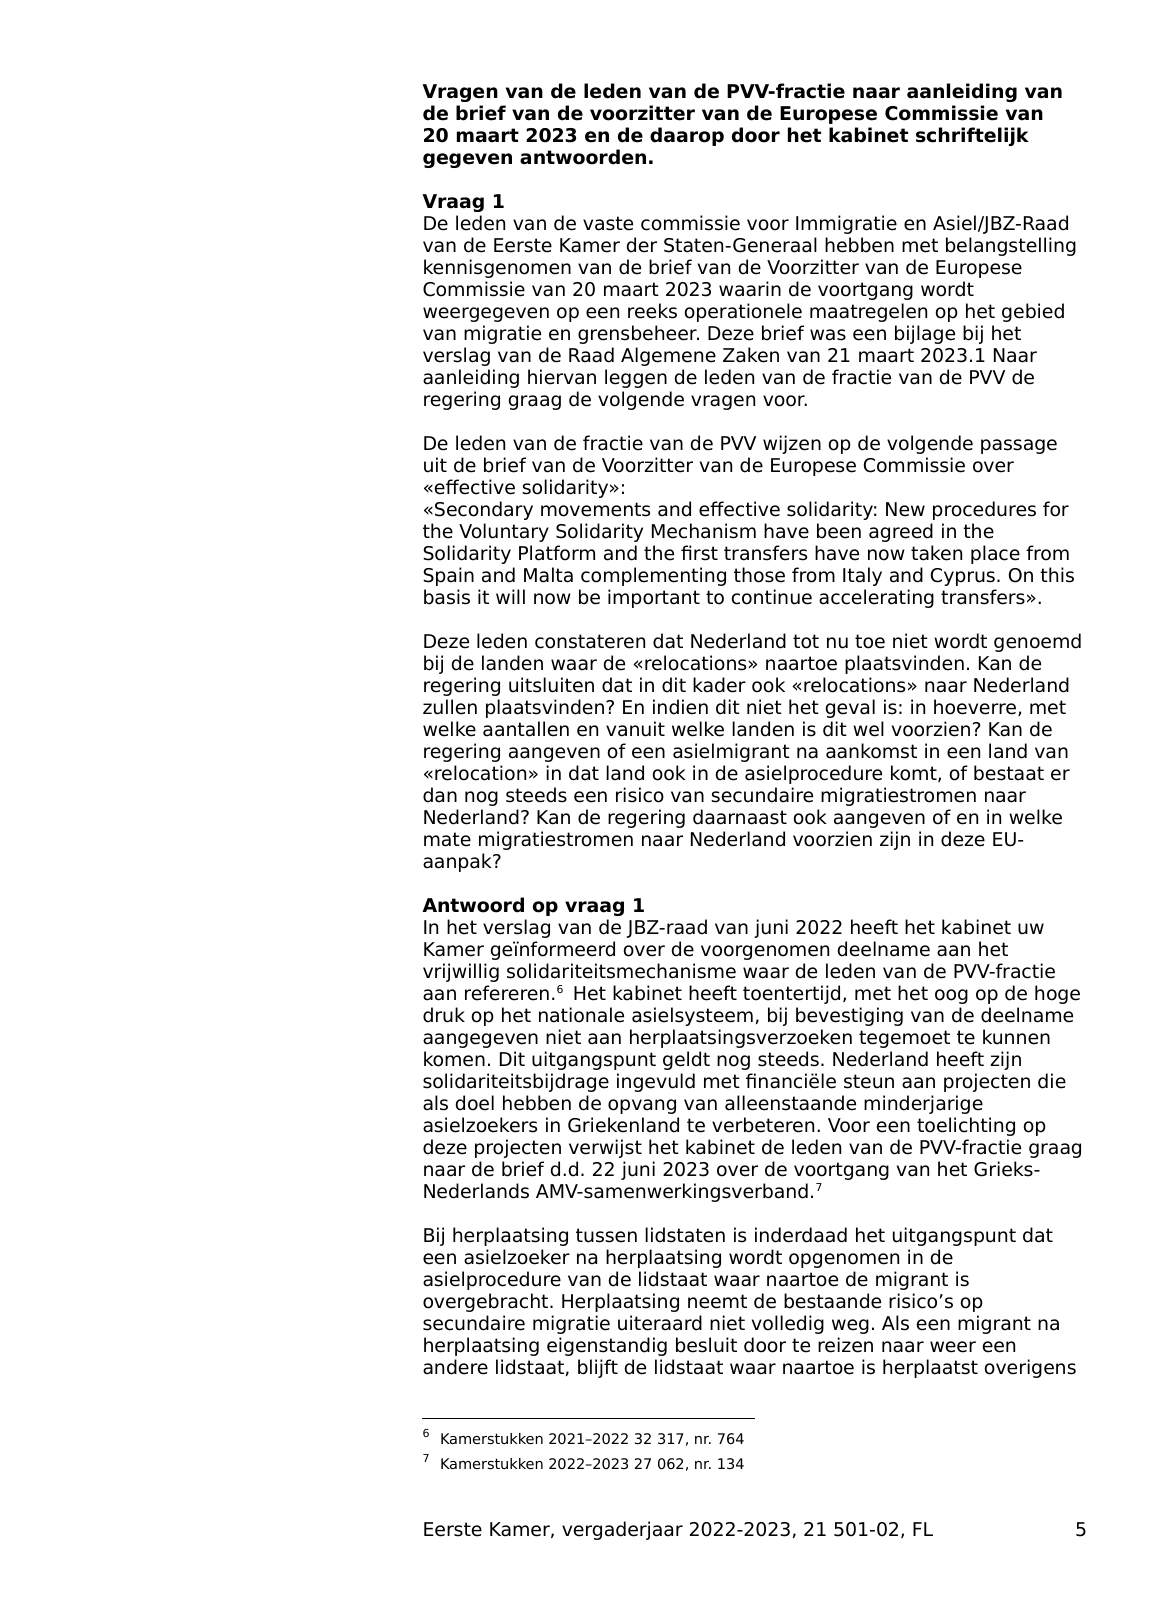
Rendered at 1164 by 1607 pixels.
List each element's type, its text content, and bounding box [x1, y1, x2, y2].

text «Secondary movements and effective solidarity: New procedures for the Voluntary Solidarity Mechanism have been agreed in the Solidarity Platform and the first transfers have now taken place from Spain and Malta complementing those from Italy and Cyprus. On this basis it will now be important to continue accelerating transfers». [422, 499, 1087, 609]
text Kamerstukken 2021–2022 32 317, nr. 764 [422, 1427, 1087, 1449]
text In het verslag van de JBZ-raad van juni 2022 heeft het kabinet uw Kamer geïnformeerd over de voorgenomen deelname aan het vrijwillig solidariteitsmechanisme waar de leden van de PVV-fractie aan refereren. Het kabinet heeft toentertijd, met het oog op de hoge druk op het nationale asielsysteem, bij bevestiging van de deelname aangegeven niet aan herplaatsingsverzoeken tegemoet te kunnen komen. Dit uitgangspunt geldt nog steeds. Nederland heeft zijn solidariteitsbijdrage ingevuld met financiële steun aan projecten die als doel hebben de opvang van alleenstaande minderjarige asielzoekers in Griekenland te verbeteren. Voor een toelichting op deze projecten verwijst het kabinet de leden van de PVV-fractie graag naar de brief d.d. 22 juni 2023 over de voortgang van het Grieks-Nederlands AMV-samenwerkingsverband. [422, 917, 1087, 1203]
text Antwoord op vraag 1 [422, 895, 1087, 917]
text Bij herplaatsing tussen lidstaten is inderdaad het uitgangspunt dat een asielzoeker na herplaatsing wordt opgenomen in de asielprocedure van de lidstaat waar naartoe de migrant is overgebracht. Herplaatsing neemt de bestaande risico’s op secundaire migratie uiteraard niet volledig weg. Als een migrant na herplaatsing eigenstandig besluit door te reizen naar weer een andere lidstaat, blijft de lidstaat waar naartoe is herplaatst overigens [422, 1225, 1087, 1379]
text Deze leden constateren dat Nederland tot nu toe niet wordt genoemd bij de landen waar de «relocations» naartoe plaatsvinden. Kan de regering uitsluiten dat in dit kader ook «relocations» naar Nederland zullen plaatsvinden? En indien dit niet het geval is: in hoeverre, met welke aantallen en vanuit welke landen is dit wel voorzien? Kan de regering aangeven of een asielmigrant na aankomst in een land van «relocation» in dat land ook in de asielprocedure komt, of bestaat er dan nog steeds een risico van secundaire migratiestromen naar Nederland? Kan de regering daarnaast ook aangeven of en in welke mate migratiestromen naar Nederland voorzien zijn in deze EU-aanpak? [422, 631, 1087, 873]
text Vragen van de leden van de PVV-fractie naar aanleiding van de brief van de voorzitter van de Europese Commissie van 20 maart 2023 en de daarop door het kabinet schriftelijk gegeven antwoorden. [422, 81, 1087, 169]
text De leden van de vaste commissie voor Immigratie en Asiel/JBZ-Raad van de Eerste Kamer der Staten-Generaal hebben met belangstelling kennisgenomen van de brief van de Voorzitter van de Europese Commissie van 20 maart 2023 waarin de voortgang wordt weergegeven op een reeks operationele maatregelen op het gebied van migratie en grensbeheer. Deze brief was een bijlage bij het verslag van de Raad Algemene Zaken van 21 maart 2023.1 Naar aanleiding hiervan leggen de leden van de fractie van de PVV de regering graag de volgende vragen voor. [422, 213, 1087, 411]
text Vraag 1 [422, 191, 1087, 213]
text Kamerstukken 2022–2023 27 062, nr. 134 [422, 1452, 1087, 1474]
text De leden van de fractie van de PVV wijzen op de volgende passage uit de brief van de Voorzitter van de Europese Commissie over «effective solidarity»: [422, 433, 1087, 499]
